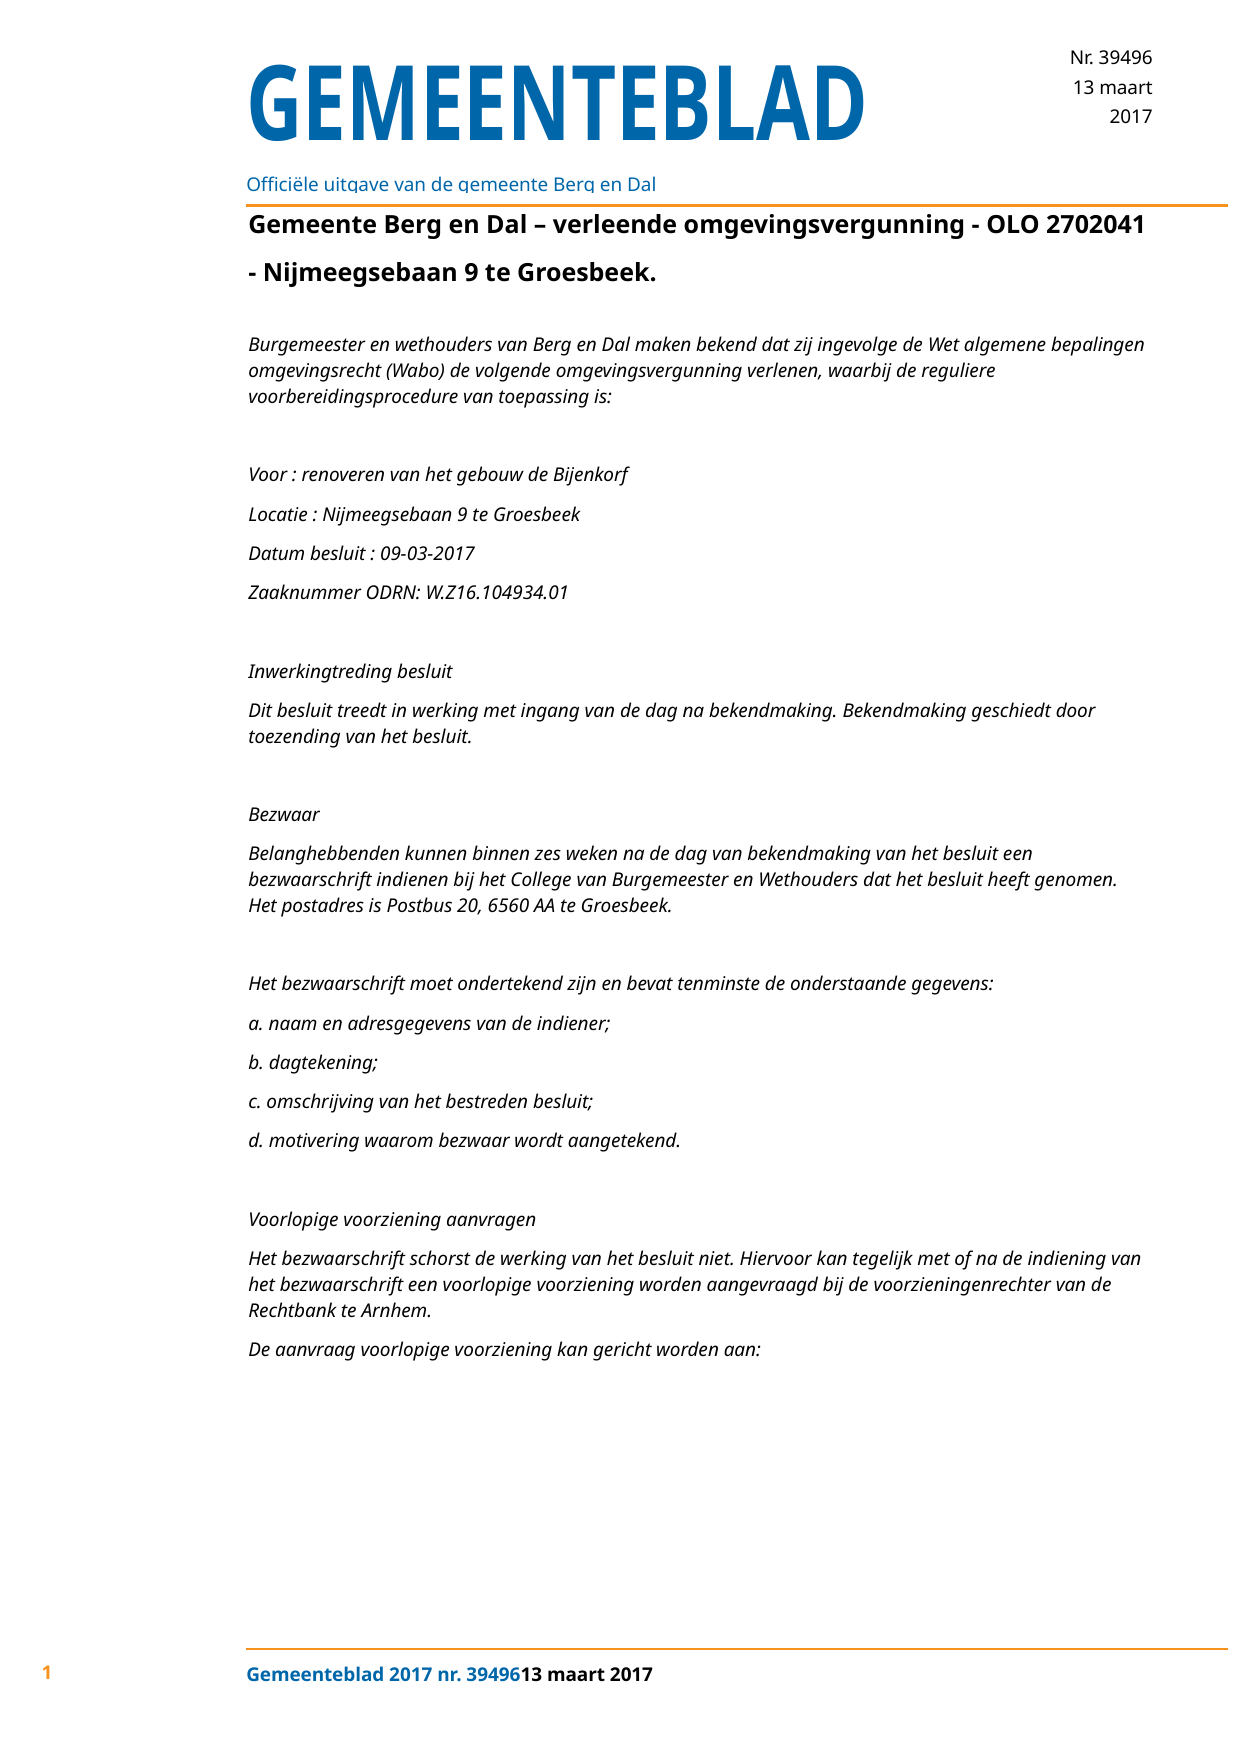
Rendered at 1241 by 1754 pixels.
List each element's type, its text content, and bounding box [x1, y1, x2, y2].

text a. naam en adresgegevens van de indiener; [248, 1010, 1152, 1036]
text Inwerkingtreding besluit [248, 658, 1152, 683]
text c. omschrijving van het bestreden besluit; [248, 1088, 1152, 1114]
text d. motivering waarom bezwaar wordt aangetekend. [248, 1128, 1152, 1153]
text Locatie : Nijmeegsebaan 9 te Groesbeek [248, 501, 1152, 526]
text Zaaknummer ODRN: W.Z16.104934.01 [248, 579, 1152, 605]
text Dit besluit treedt in werking met ingang van de dag na bekendmaking. Bekendmaking geschiedt door toezending van het besluit. [248, 697, 1152, 748]
text Gemeente Berg en Dal – verleende omgevingsvergunning - OLO 2702041 - Nijmeegsebaan 9 te Groesbeek. [248, 207, 1152, 288]
text Belanghebbenden kunnen binnen zes weken na de dag van bekendmaking van het besluit een bezwaarschrift indienen bij het College van Burgemeester en Wethouders dat het besluit heeft genomen. Het postadres is Postbus 20, 6560 AA te Groesbeek. [248, 841, 1152, 918]
text Datum besluit : 09-03-2017 [248, 540, 1152, 566]
picture [41, 47, 231, 172]
text Voor : renoveren van het gebouw de Bijenkorf [248, 461, 1152, 487]
text Voorlopige voorziening aanvragen [248, 1206, 1152, 1232]
text Burgemeester en wethouders van Berg en Dal maken bekend dat zij ingevolge de Wet algemene bepalingen omgevingsrecht (Wabo) de volgende omgevingsvergunning verlenen, waarbij de reguliere voorbereidingsprocedure van toepassing is: [248, 331, 1152, 409]
text Het bezwaarschrift schorst de werking van het besluit niet. Hiervoor kan tegelijk met of na de indiening van het bezwaarschrift een voorlopige voorziening worden aangevraagd bij de voorzieningenrechter van de Rechtbank te Arnhem. [248, 1246, 1152, 1323]
text Bezwaar [248, 801, 1152, 827]
text b. dagtekening; [248, 1049, 1152, 1075]
text Het bezwaarschrift moet ondertekend zijn en bevat tenminste de onderstaande gegevens: [248, 971, 1152, 996]
text De aanvraag voorlopige voorziening kan gericht worden aan: [248, 1336, 1152, 1362]
